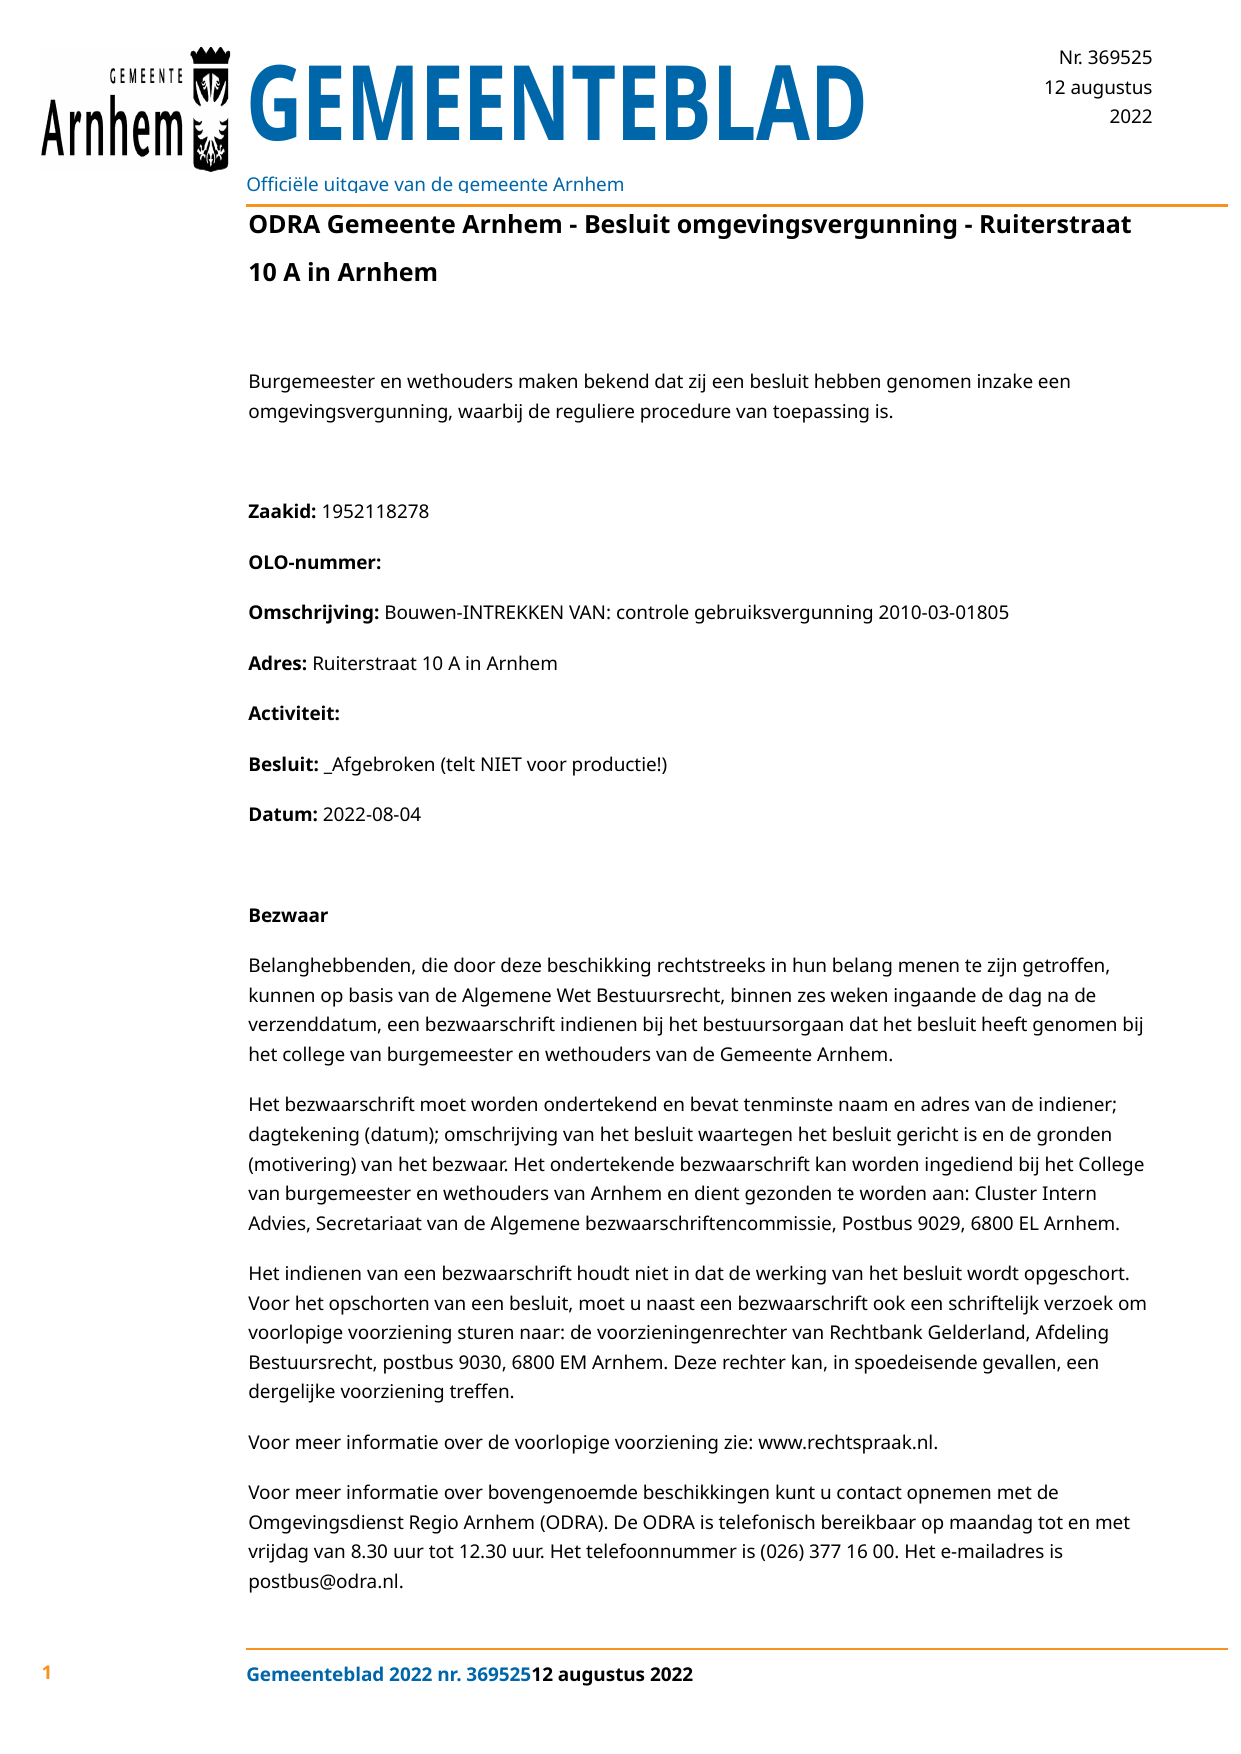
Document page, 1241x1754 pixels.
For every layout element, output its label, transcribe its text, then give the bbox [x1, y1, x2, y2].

text Het bezwaarschrift moet worden ondertekend en bevat tenminste naam en adres van de indiener; dagtekening (datum); omschrijving van het besluit waartegen het besluit gericht is en de gronden (motivering) van het bezwaar. Het ondertekende bezwaarschrift kan worden ingediend bij het College van burgemeester en wethouders van Arnhem en dient gezonden te worden aan: Cluster Intern Advies, Secretariaat van de Algemene bezwaarschriftencommissie, Postbus 9029, 6800 EL Arnhem. [248, 1092, 1152, 1236]
text Voor meer informatie over bovengenoemde beschikkingen kunt u contact opnemen met de Omgevingsdienst Regio Arnhem (ODRA). De ODRA is telefonisch bereikbaar op maandag tot en met vrijdag van 8.30 uur tot 12.30 uur. Het telefoonnummer is (026) 377 16 00. Het e-mailadres is postbus@odra.nl. [248, 1479, 1152, 1594]
text Het indienen van een bezwaarschrift houdt niet in dat de werking van het besluit wordt opgeschort. Voor het opschorten van een besluit, moet u naast een bezwaarschrift ook een schriftelijk verzoek om voorlopige voorziening sturen naar: de voorzieningenrechter van Rechtbank Gelderland, Afdeling Bestuursrecht, postbus 9030, 6800 EM Arnhem. Deze rechter kan, in spoedeisende gevallen, een dergelijke voorziening treffen. [248, 1260, 1152, 1404]
text Bezwaar [248, 902, 1152, 928]
text ODRA Gemeente Arnhem - Besluit omgevingsvergunning - Ruiterstraat 10 A in Arnhem [248, 207, 1152, 288]
text Voor meer informatie over de voorlopige voorziening zie: www.rechtspraak.nl. [248, 1429, 1152, 1455]
picture [41, 47, 231, 172]
text Activiteit: [248, 700, 1152, 726]
text Besluit: _Afgebroken (telt NIET voor productie!) [248, 751, 1152, 777]
text Adres: Ruiterstraat 10 A in Arnhem [248, 650, 1152, 676]
text Burgemeester en wethouders maken bekend dat zij een besluit hebben genomen inzake een omgevingsvergunning, waarbij de reguliere procedure van toepassing is. [248, 368, 1152, 424]
text Datum: 2022-08-04 [248, 801, 1152, 827]
text Belanghebbenden, die door deze beschikking rechtstreeks in hun belang menen te zijn getroffen, kunnen op basis van de Algemene Wet Bestuursrecht, binnen zes weken ingaande de dag na de verzenddatum, een bezwaarschrift indienen bij het bestuursorgaan dat het besluit heeft genomen bij het college van burgemeester en wethouders van de Gemeente Arnhem. [248, 952, 1152, 1067]
text Omschrijving: Bouwen-INTREKKEN VAN: controle gebruiksvergunning 2010-03-01805 [248, 599, 1152, 625]
text OLO-nummer: [248, 549, 1152, 575]
text Zaakid: 1952118278 [248, 499, 1152, 524]
